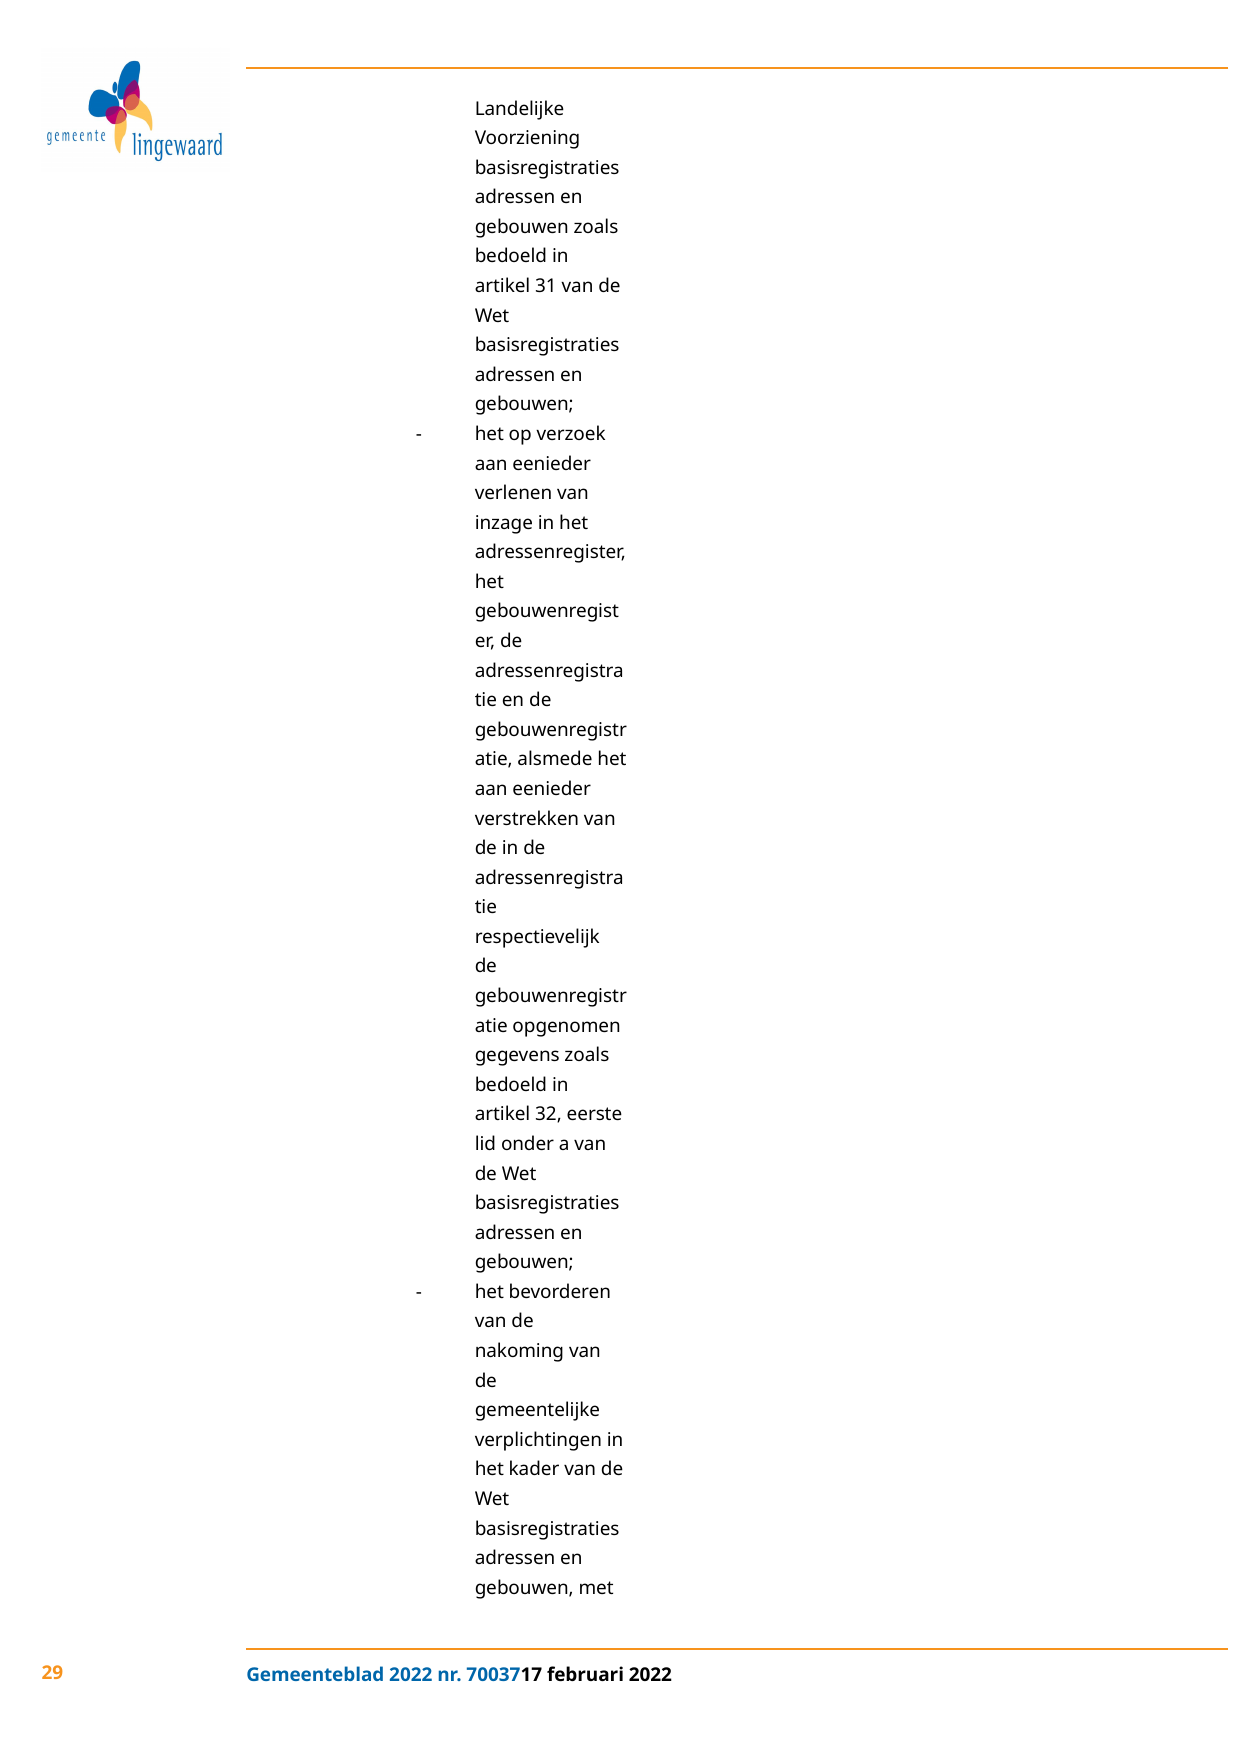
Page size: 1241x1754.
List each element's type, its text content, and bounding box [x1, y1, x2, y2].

table_cell [248, 95, 416, 1600]
table_cell Landelijke Voorziening basisregistraties adressen en gebouwen zoals bedoeld in artikel 31 van de Wet basisregistraties adressen en gebouwen; het op verzoek aan eenieder verlenen van inzage in het adressenregister, het gebouwenregister, de adressenregistratie en de gebouwenregistratie, alsmede het aan eenieder verstrekken van de in de adressenregistratie respectievelijk de gebouwenregistratie opgenomen gegevens zoals bedoeld in artikel 32, eerste lid onder a van de Wet basisregistraties adressen en gebouwen; het bevorderen van de nakoming van de gemeentelijke verplichtingen in het kader van de Wet basisregistraties adressen en gebouwen, met [416, 95, 627, 1600]
table_cell [795, 95, 984, 1600]
table_cell [627, 95, 794, 1600]
picture [41, 47, 231, 172]
table_cell [984, 95, 1152, 1600]
